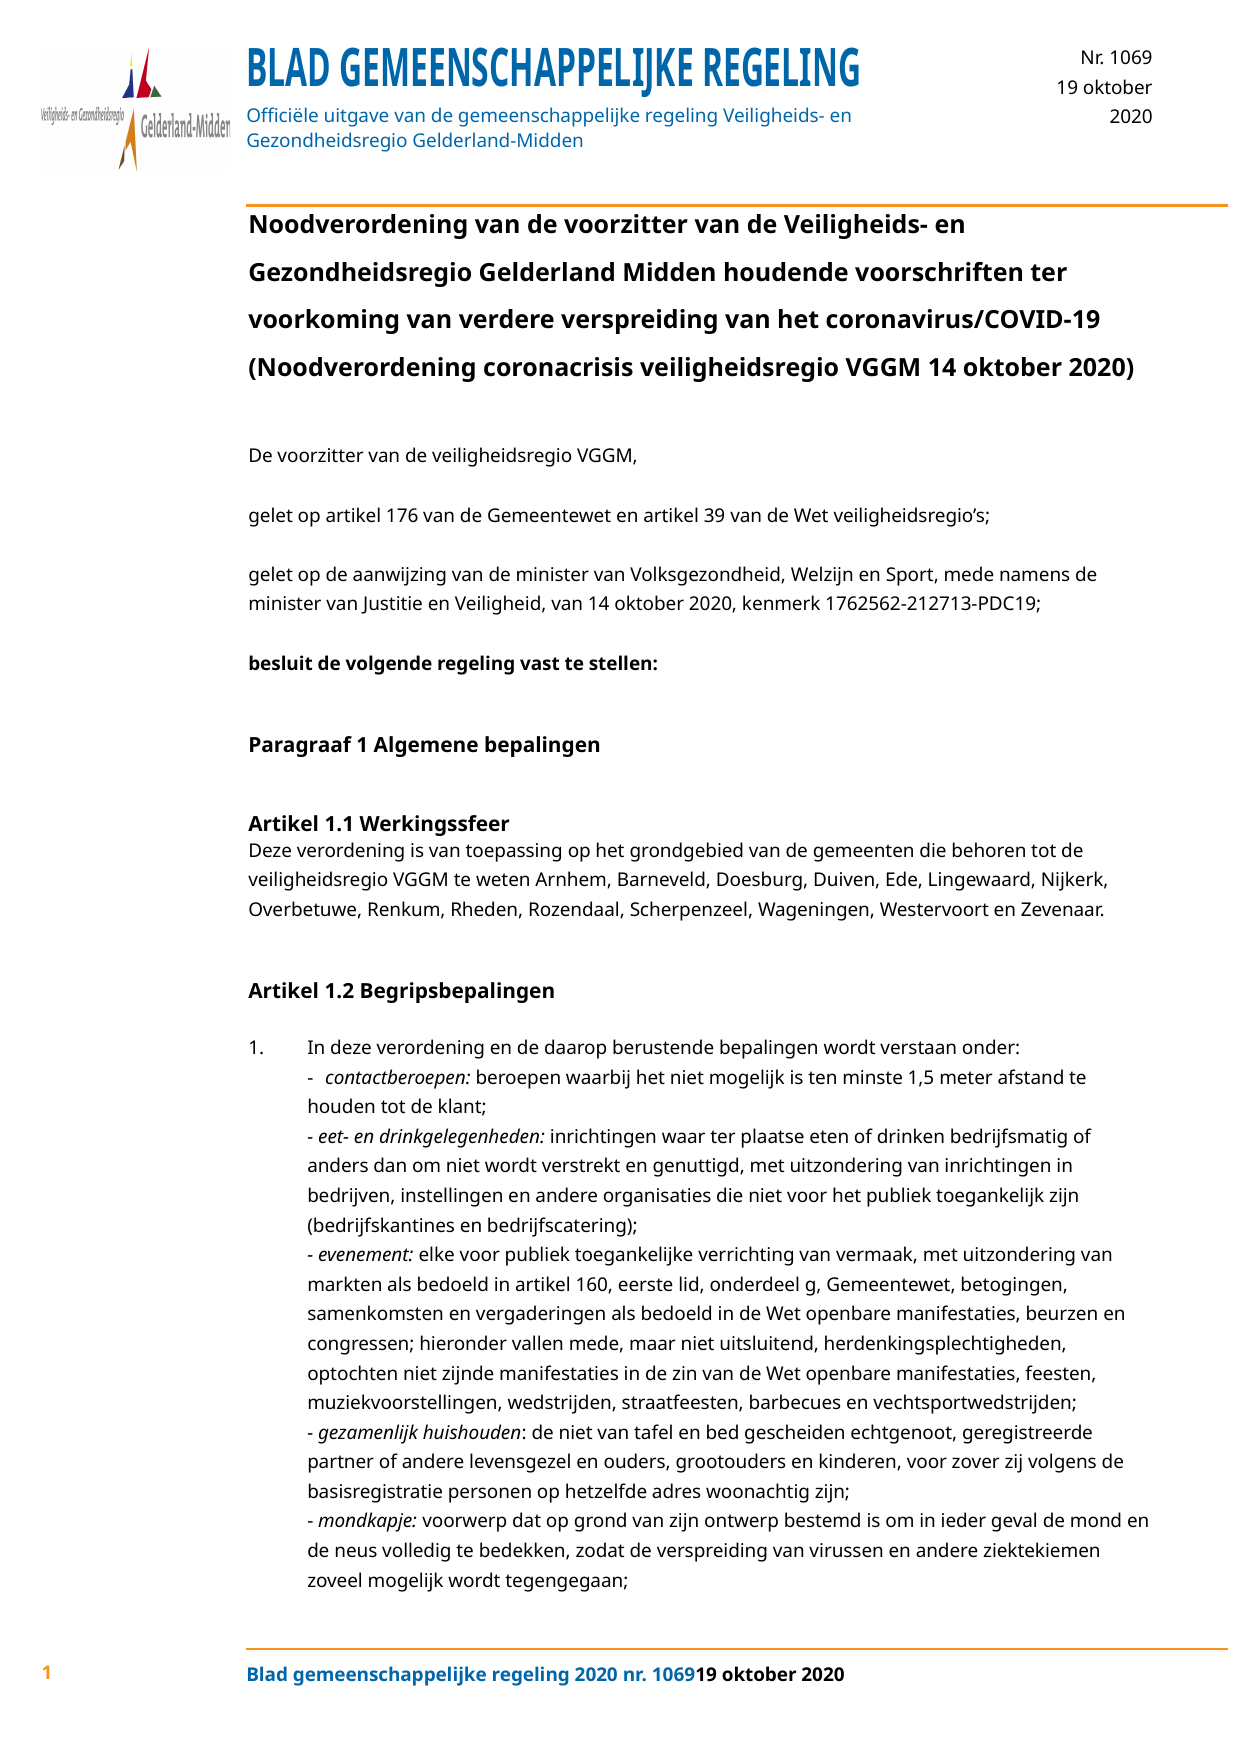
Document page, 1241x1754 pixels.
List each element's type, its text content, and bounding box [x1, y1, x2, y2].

text Artikel 1.2 Begripsbepalingen [248, 976, 1152, 1005]
text Artikel 1.1 Werkingssfeer [248, 809, 1152, 837]
text Noodverordening van de voorzitter van de Veiligheids- en Gezondheidsregio Gelderland Midden houdende voorschriften ter voorkoming van verdere verspreiding van het coronavirus/COVID-19 (Noodverordening coronacrisis veiligheidsregio VGGM 14 oktober 2020) [248, 207, 1152, 384]
text Paragraaf 1 Algemene bepalingen [248, 730, 1152, 758]
text besluit de volgende regeling vast te stellen: [248, 650, 1152, 676]
list In deze verordening en de daarop berustende bepalingen wordt verstaan onder: [248, 1034, 1152, 1060]
text gelet op de aanwijzing van de minister van Volksgezondheid, Welzijn en Sport, mede namens de minister van Justitie en Veiligheid, van 14 oktober 2020, kenmerk 1762562-212713-PDC19; [248, 561, 1152, 616]
list - eet- en drinkgelegenheden: inrichtingen waar ter plaatse eten of drinken bedrijfsmatig of anders dan om niet wordt verstrekt en genuttigd, met uitzondering van inrichtingen in bedrijven, instellingen en andere organisaties die niet voor het publiek toegankelijk zijn (bedrijfskantines en bedrijfscatering); [248, 1123, 1152, 1237]
picture [41, 47, 231, 172]
text Deze verordening is van toepassing op het grondgebied van de gemeenten die behoren tot de veiligheidsregio VGGM te weten Arnhem, Barneveld, Doesburg, Duiven, Ede, Lingewaard, Nijkerk, Overbetuwe, Renkum, Rheden, Rozendaal, Scherpenzeel, Wageningen, Westervoort en Zevenaar. [248, 837, 1152, 922]
list - contactberoepen: beroepen waarbij het niet mogelijk is ten minste 1,5 meter afstand te houden tot de klant; [248, 1064, 1152, 1119]
text gelet op artikel 176 van de Gemeentewet en artikel 39 van de Wet veiligheidsregio’s; [248, 502, 1152, 528]
list - evenement: elke voor publiek toegankelijke verrichting van vermaak, met uitzondering van markten als bedoeld in artikel 160, eerste lid, onderdeel g, Gemeentewet, betogingen, samenkomsten en vergaderingen als bedoeld in de Wet openbare manifestaties, beurzen en congressen; hieronder vallen mede, maar niet uitsluitend, herdenkingsplechtigheden, optochten niet zijnde manifestaties in de zin van de Wet openbare manifestaties, feesten, muziekvoorstellingen, wedstrijden, straatfeesten, barbecues en vechtsportwedstrijden; [248, 1241, 1152, 1415]
list - mondkapje: voorwerp dat op grond van zijn ontwerp bestemd is om in ieder geval de mond en de neus volledig te bedekken, zodat de verspreiding van virussen en andere ziektekiemen zoveel mogelijk wordt tegengegaan; [248, 1508, 1152, 1592]
text De voorzitter van de veiligheidsregio VGGM, [248, 443, 1152, 468]
list - gezamenlijk huishouden: de niet van tafel en bed gescheiden echtgenoot, geregistreerde partner of andere levensgezel en ouders, grootouders en kinderen, voor zover zij volgens de basisregistratie personen op hetzelfde adres woonachtig zijn; [248, 1419, 1152, 1504]
